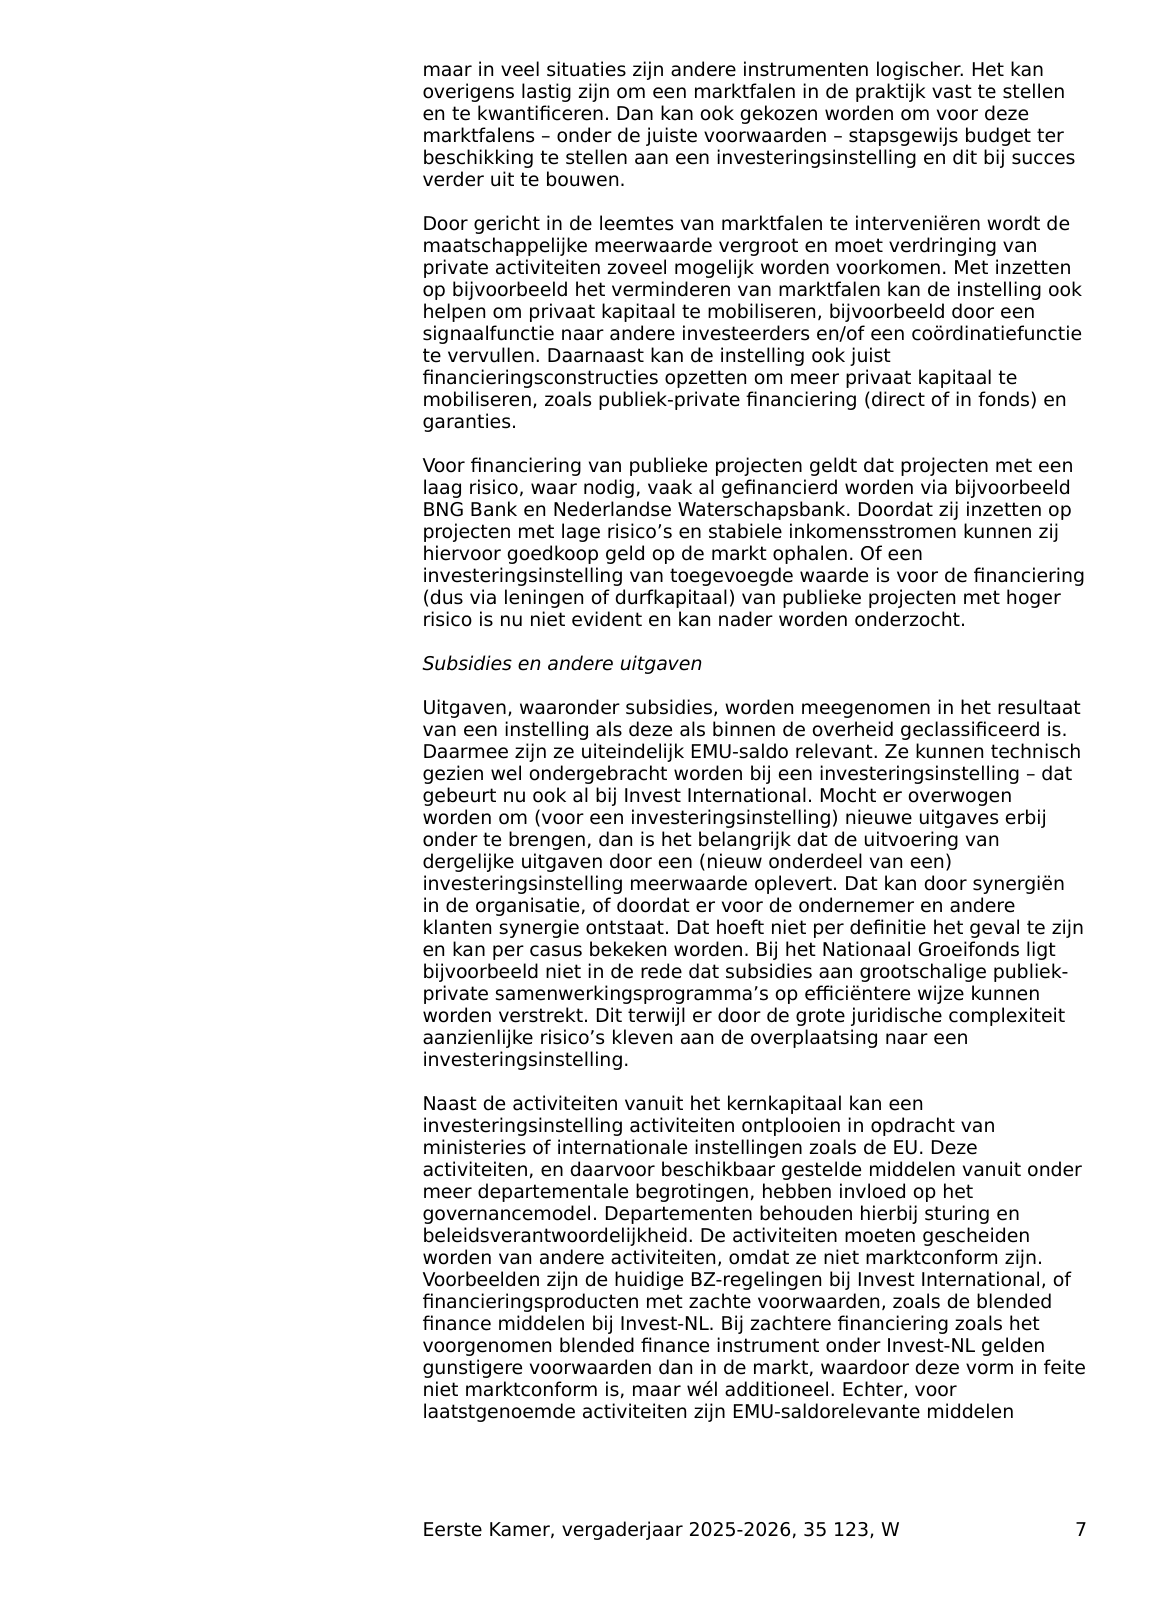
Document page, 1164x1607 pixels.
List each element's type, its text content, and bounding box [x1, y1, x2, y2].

text Uitgaven, waaronder subsidies, worden meegenomen in het resultaat van een instelling als deze als binnen de overheid geclassificeerd is. Daarmee zijn ze uiteindelijk EMU-saldo relevant. Ze kunnen technisch gezien wel ondergebracht worden bij een investeringsinstelling – dat gebeurt nu ook al bij Invest International. Mocht er overwogen worden om (voor een investeringsinstelling) nieuwe uitgaves erbij onder te brengen, dan is het belangrijk dat de uitvoering van dergelijke uitgaven door een (nieuw onderdeel van een) investeringsinstelling meerwaarde oplevert. Dat kan door synergiën in de organisatie, of doordat er voor de ondernemer en andere klanten synergie ontstaat. Dat hoeft niet per definitie het geval te zijn en kan per casus bekeken worden. Bij het Nationaal Groeifonds ligt bijvoorbeeld niet in de rede dat subsidies aan grootschalige publiek-private samenwerkingsprogramma’s op efficiëntere wijze kunnen worden verstrekt. Dit terwijl er door de grote juridische complexiteit aanzienlijke risico’s kleven aan de overplaatsing naar een investeringsinstelling. [422, 697, 1087, 1071]
text maar in veel situaties zijn andere instrumenten logischer. Het kan overigens lastig zijn om een marktfalen in de praktijk vast te stellen en te kwantificeren. Dan kan ook gekozen worden om voor deze marktfalens – onder de juiste voorwaarden – stapsgewijs budget ter beschikking te stellen aan een investeringsinstelling en dit bij succes verder uit te bouwen. [422, 59, 1087, 191]
text Voor financiering van publieke projecten geldt dat projecten met een laag risico, waar nodig, vaak al gefinancierd worden via bijvoorbeeld BNG Bank en Nederlandse Waterschapsbank. Doordat zij inzetten op projecten met lage risico’s en stabiele inkomensstromen kunnen zij hiervoor goedkoop geld op de markt ophalen. Of een investeringsinstelling van toegevoegde waarde is voor de financiering (dus via leningen of durfkapitaal) van publieke projecten met hoger risico is nu niet evident en kan nader worden onderzocht. [422, 455, 1087, 631]
text Door gericht in de leemtes van marktfalen te interveniëren wordt de maatschappelijke meerwaarde vergroot en moet verdringing van private activiteiten zoveel mogelijk worden voorkomen. Met inzetten op bijvoorbeeld het verminderen van marktfalen kan de instelling ook helpen om privaat kapitaal te mobiliseren, bijvoorbeeld door een signaalfunctie naar andere investeerders en/of een coördinatiefunctie te vervullen. Daarnaast kan de instelling ook juist financieringsconstructies opzetten om meer privaat kapitaal te mobiliseren, zoals publiek-private financiering (direct of in fonds) en garanties. [422, 213, 1087, 433]
subtitle Subsidies en andere uitgaven [422, 653, 1087, 675]
text Naast de activiteiten vanuit het kernkapitaal kan een investeringsinstelling activiteiten ontplooien in opdracht van ministeries of internationale instellingen zoals de EU. Deze activiteiten, en daarvoor beschikbaar gestelde middelen vanuit onder meer departementale begrotingen, hebben invloed op het governancemodel. Departementen behouden hierbij sturing en beleidsverantwoordelijkheid. De activiteiten moeten gescheiden worden van andere activiteiten, omdat ze niet marktconform zijn. Voorbeelden zijn de huidige BZ-regelingen bij Invest International, of financieringsproducten met zachte voorwaarden, zoals de blended finance middelen bij Invest-NL. Bij zachtere financiering zoals het voorgenomen blended finance instrument onder Invest-NL gelden gunstigere voorwaarden dan in de markt, waardoor deze vorm in feite niet marktconform is, maar wél additioneel. Echter, voor laatstgenoemde activiteiten zijn EMU-saldorelevante middelen [422, 1093, 1087, 1423]
